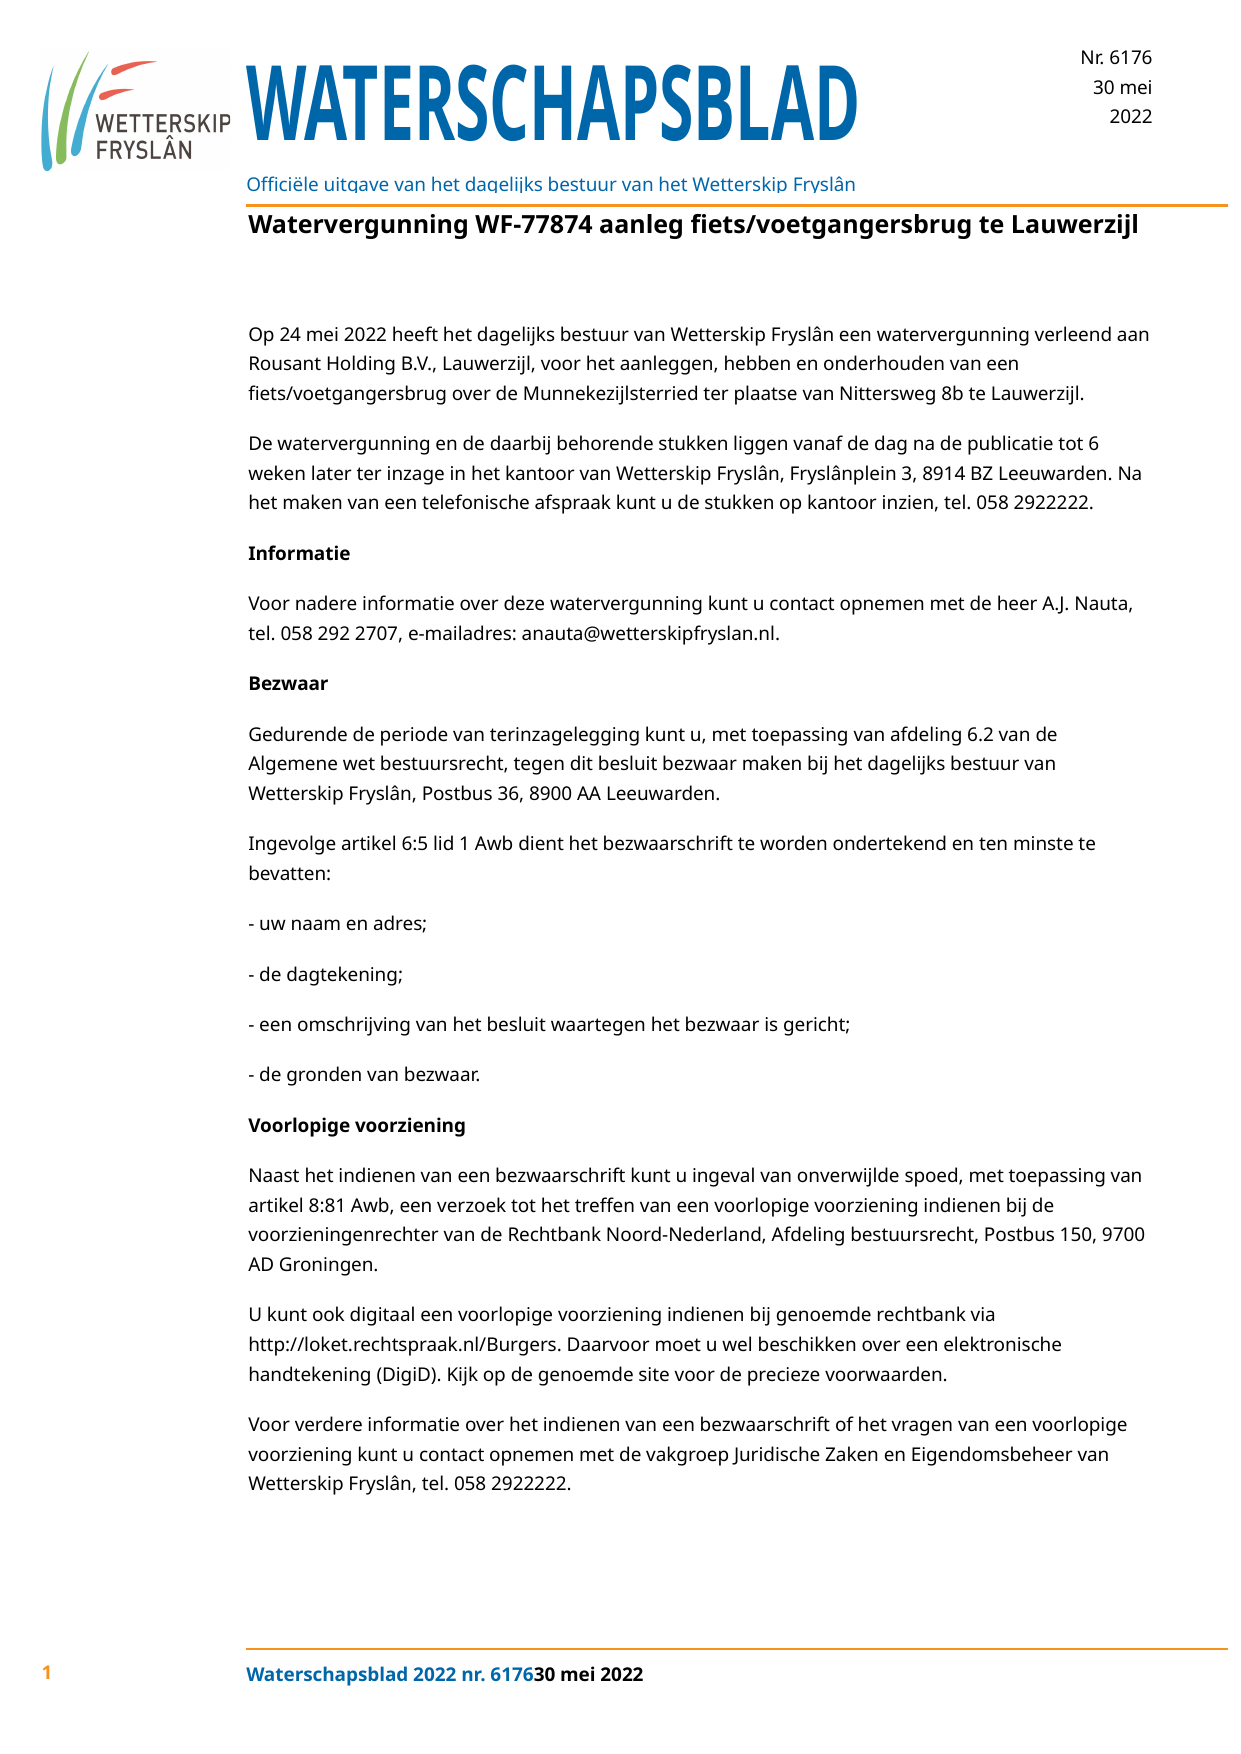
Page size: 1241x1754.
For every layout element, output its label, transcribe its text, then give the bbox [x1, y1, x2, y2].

picture [41, 47, 231, 172]
text Voorlopige voorziening [248, 1112, 1152, 1138]
text - de dagtekening; [248, 961, 1152, 986]
text De watervergunning en de daarbij behorende stukken liggen vanaf de dag na de publicatie tot 6 weken later ter inzage in het kantoor van Wetterskip Fryslân, Fryslânplein 3, 8914 BZ Leeuwarden. Na het maken van een telefonische afspraak kunt u de stukken op kantoor inzien, tel. 058 2922222. [248, 430, 1152, 515]
text Op 24 mei 2022 heeft het dagelijks bestuur van Wetterskip Fryslân een watervergunning verleend aan Rousant Holding B.V., Lauwerzijl, voor het aanleggen, hebben en onderhouden van een fiets/voetgangersbrug over de Munnekezijlsterried ter plaatse van Nittersweg 8b te Lauwerzijl. [248, 321, 1152, 406]
text Bezwaar [248, 670, 1152, 696]
text - de gronden van bezwaar. [248, 1062, 1152, 1087]
text Watervergunning WF-77874 aanleg fiets/voetgangersbrug te Lauwerzijl [248, 207, 1152, 241]
text Voor nadere informatie over deze watervergunning kunt u contact opnemen met de heer A.J. Nauta, tel. 058 292 2707, e-mailadres: anauta@wetterskipfryslan.nl. [248, 590, 1152, 646]
text Gedurende de periode van terinzagelegging kunt u, met toepassing van afdeling 6.2 van de Algemene wet bestuursrecht, tegen dit besluit bezwaar maken bij het dagelijks bestuur van Wetterskip Fryslân, Postbus 36, 8900 AA Leeuwarden. [248, 721, 1152, 806]
text Ingevolge artikel 6:5 lid 1 Awb dient het bezwaarschrift te worden ondertekend en ten minste te bevatten: [248, 830, 1152, 886]
text Informatie [248, 540, 1152, 566]
text U kunt ook digitaal een voorlopige voorziening indienen bij genoemde rechtbank via http://loket.rechtspraak.nl/Burgers. Daarvoor moet u wel beschikken over een elektronische handtekening (DigiD). Kijk op de genoemde site voor de precieze voorwaarden. [248, 1302, 1152, 1386]
text Naast het indienen van een bezwaarschrift kunt u ingeval van onverwijlde spoed, met toepassing van artikel 8:81 Awb, een verzoek tot het treffen van een voorlopige voorziening indienen bij de voorzieningenrechter van de Rechtbank Noord-Nederland, Afdeling bestuursrecht, Postbus 150, 9700 AD Groningen. [248, 1162, 1152, 1277]
text - een omschrijving van het besluit waartegen het bezwaar is gericht; [248, 1011, 1152, 1037]
text - uw naam en adres; [248, 910, 1152, 936]
text Voor verdere informatie over het indienen van een bezwaarschrift of het vragen van een voorlopige voorziening kunt u contact opnemen met de vakgroep Juridische Zaken en Eigendomsbeheer van Wetterskip Fryslân, tel. 058 2922222. [248, 1411, 1152, 1496]
